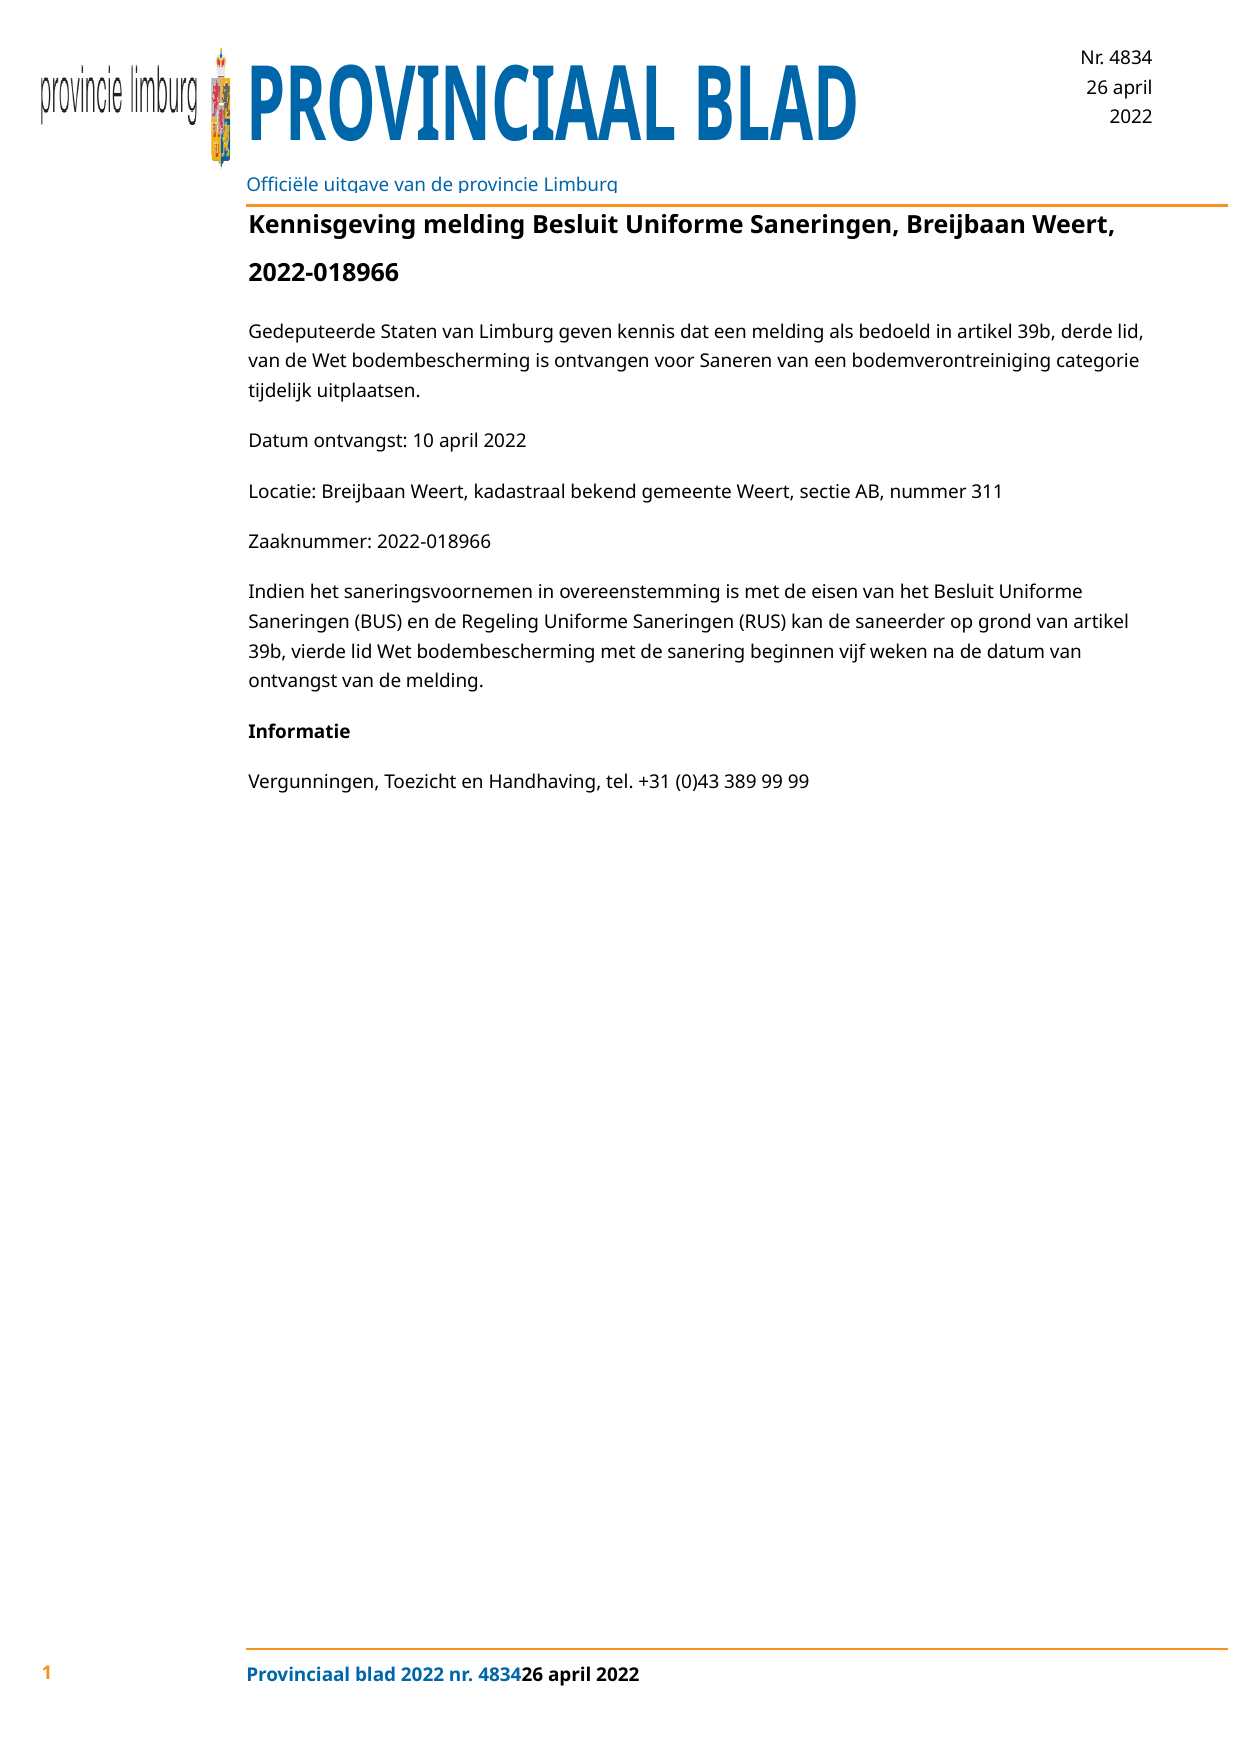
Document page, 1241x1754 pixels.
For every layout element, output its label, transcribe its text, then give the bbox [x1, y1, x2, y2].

text Gedeputeerde Staten van Limburg geven kennis dat een melding als bedoeld in artikel 39b, derde lid, van de Wet bodembescherming is ontvangen voor Saneren van een bodemverontreiniging categorie tijdelijk uitplaatsen. [248, 318, 1152, 403]
text Locatie: Breijbaan Weert, kadastraal bekend gemeente Weert, sectie AB, nummer 311 [248, 478, 1152, 504]
text Kennisgeving melding Besluit Uniforme Saneringen, Breijbaan Weert, 2022-018966 [248, 207, 1152, 288]
text Vergunningen, Toezicht en Handhaving, tel. +31 (0)43 389 99 99 [248, 768, 1152, 794]
text Indien het saneringsvoornemen in overeenstemming is met de eisen van het Besluit Uniforme Saneringen (BUS) en de Regeling Uniforme Saneringen (RUS) kan de saneerder op grond van artikel 39b, vierde lid Wet bodembescherming met de sanering beginnen vijf weken na de datum van ontvangst van de melding. [248, 579, 1152, 693]
picture [41, 47, 231, 172]
text Zaaknummer: 2022-018966 [248, 528, 1152, 554]
text Datum ontvangst: 10 april 2022 [248, 427, 1152, 453]
text Informatie [248, 718, 1152, 744]
